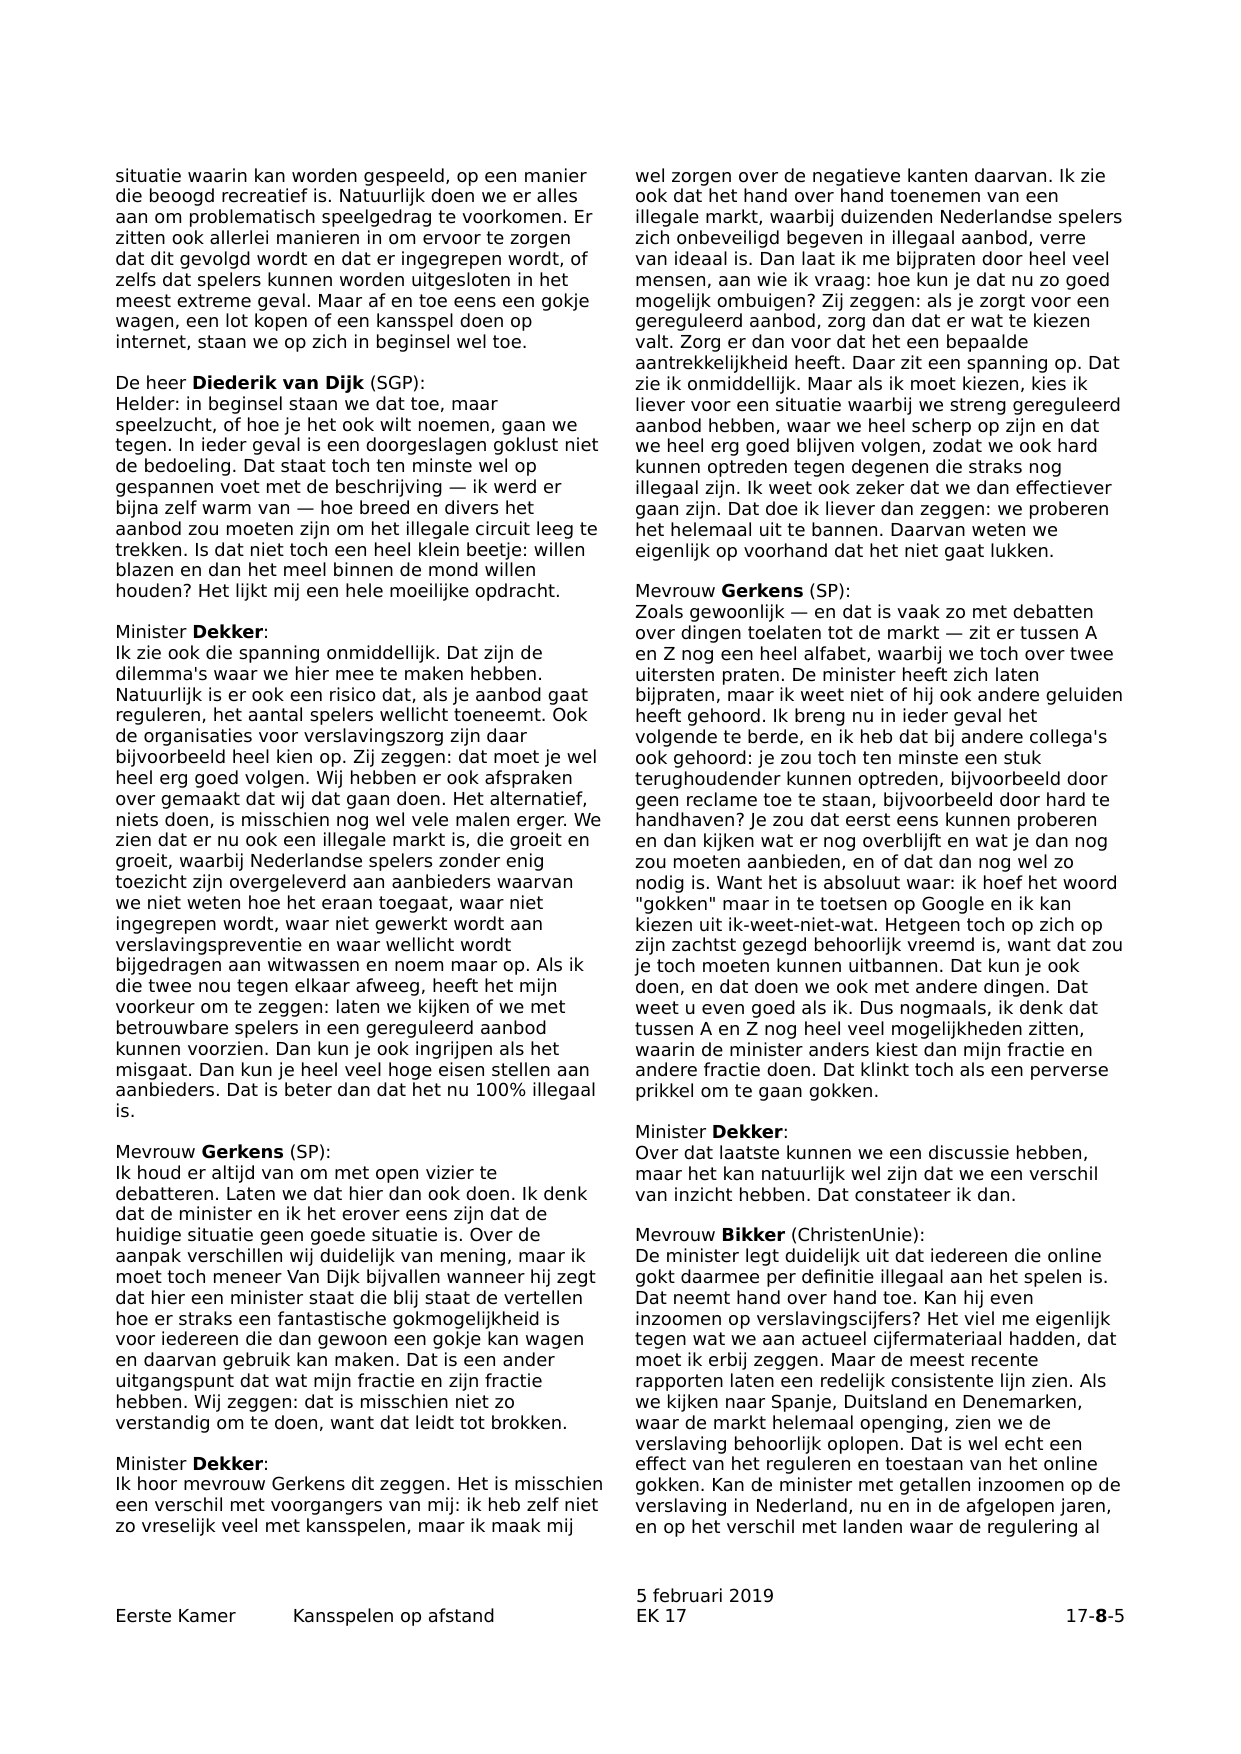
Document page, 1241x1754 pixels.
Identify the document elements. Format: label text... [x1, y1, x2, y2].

text wel zorgen over de negatieve kanten daarvan. Ik zie ook dat het hand over hand toenemen van een illegale markt, waarbij duizenden Nederlandse spelers zich onbeveiligd begeven in illegaal aanbod, verre van ideaal is. Dan laat ik me bijpraten door heel veel mensen, aan wie ik vraag: hoe kun je dat nu zo goed mogelijk ombuigen? Zij zeggen: als je zorgt voor een gereguleerd aanbod, zorg dan dat er wat te kiezen valt. Zorg er dan voor dat het een bepaalde aantrekkelijkheid heeft. Daar zit een spanning op. Dat zie ik onmiddellijk. Maar als ik moet kiezen, kies ik liever voor een situatie waarbij we streng gereguleerd aanbod hebben, waar we heel scherp op zijn en dat we heel erg goed blijven volgen, zodat we ook hard kunnen optreden tegen degenen die straks nog illegaal zijn. Ik weet ook zeker dat we dan effectiever gaan zijn. Dat doe ik liever dan zeggen: we proberen het helemaal uit te bannen. Daarvan weten we eigenlijk op voorhand dat het niet gaat lukken. [635, 165, 1125, 561]
text Mevrouw Bikker (ChristenUnie): [635, 1225, 1125, 1246]
text Ik zie ook die spanning onmiddellijk. Dat zijn de dilemma's waar we hier mee te maken hebben. Natuurlijk is er ook een risico dat, als je aanbod gaat reguleren, het aantal spelers wellicht toeneemt. Ook de organisaties voor verslavingszorg zijn daar bijvoorbeeld heel kien op. Zij zeggen: dat moet je wel heel erg goed volgen. Wij hebben er ook afspraken over gemaakt dat wij dat gaan doen. Het alternatief, niets doen, is misschien nog wel vele malen erger. We zien dat er nu ook een illegale markt is, die groeit en groeit, waarbij Nederlandse spelers zonder enig toezicht zijn overgeleverd aan aanbieders waarvan we niet weten hoe het eraan toegaat, waar niet ingegrepen wordt, waar niet gewerkt wordt aan verslavingspreventie en waar wellicht wordt bijgedragen aan witwassen en noem maar op. Als ik die twee nou tegen elkaar afweeg, heeft het mijn voorkeur om te zeggen: laten we kijken of we met betrouwbare spelers in een gereguleerd aanbod kunnen voorzien. Dan kun je ook ingrijpen als het misgaat. Dan kun je heel veel hoge eisen stellen aan aanbieders. Dat is beter dan dat het nu 100% illegaal is. [115, 643, 605, 1122]
text Ik houd er altijd van om met open vizier te debatteren. Laten we dat hier dan ook doen. Ik denk dat de minister en ik het erover eens zijn dat de huidige situatie geen goede situatie is. Over de aanpak verschillen wij duidelijk van mening, maar ik moet toch meneer Van Dijk bijvallen wanneer hij zegt dat hier een minister staat die blij staat de vertellen hoe er straks een fantastische gokmogelijkheid is voor iedereen die dan gewoon een gokje kan wagen en daarvan gebruik kan maken. Dat is een ander uitgangspunt dat wat mijn fractie en zijn fractie hebben. Wij zeggen: dat is misschien niet zo verstandig om te doen, want dat leidt tot brokken. [115, 1162, 605, 1433]
text Mevrouw Gerkens (SP): [635, 581, 1125, 602]
text Over dat laatste kunnen we een discussie hebben, maar het kan natuurlijk wel zijn dat we een verschil van inzicht hebben. Dat constateer ik dan. [635, 1143, 1125, 1205]
text Minister Dekker: [115, 622, 605, 643]
text De heer Diederik van Dijk (SGP): [115, 373, 605, 393]
text Mevrouw Gerkens (SP): [115, 1142, 605, 1162]
text Minister Dekker: [115, 1453, 605, 1474]
text Ik hoor mevrouw Gerkens dit zeggen. Het is misschien een verschil met voorgangers van mij: ik heb zelf niet zo vreselijk veel met kansspelen, maar ik maak mij [115, 1474, 605, 1537]
text De minister legt duidelijk uit dat iedereen die online gokt daarmee per definitie illegaal aan het spelen is. Dat neemt hand over hand toe. Kan hij even inzoomen op verslavingscijfers? Het viel me eigenlijk tegen wat we aan actueel cijfermateriaal hadden, dat moet ik erbij zeggen. Maar de meest recente rapporten laten een redelijk consistente lijn zien. Als we kijken naar Spanje, Duitsland en Denemarken, waar de markt helemaal openging, zien we de verslaving behoorlijk oplopen. Dat is wel echt een effect van het reguleren en toestaan van het online gokken. Kan de minister met getallen inzoomen op de verslaving in Nederland, nu en in de afgelopen jaren, en op het verschil met landen waar de regulering al [635, 1246, 1125, 1537]
text situatie waarin kan worden gespeeld, op een manier die beoogd recreatief is. Natuurlijk doen we er alles aan om problematisch speelgedrag te voorkomen. Er zitten ook allerlei manieren in om ervoor te zorgen dat dit gevolgd wordt en dat er ingegrepen wordt, of zelfs dat spelers kunnen worden uitgesloten in het meest extreme geval. Maar af en toe eens een gokje wagen, een lot kopen of een kansspel doen op internet, staan we op zich in beginsel wel toe. [115, 165, 605, 353]
text Helder: in beginsel staan we dat toe, maar speelzucht, of hoe je het ook wilt noemen, gaan we tegen. In ieder geval is een doorgeslagen goklust niet de bedoeling. Dat staat toch ten minste wel op gespannen voet met de beschrijving — ik werd er bijna zelf warm van — hoe breed en divers het aanbod zou moeten zijn om het illegale circuit leeg te trekken. Is dat niet toch een heel klein beetje: willen blazen en dan het meel binnen de mond willen houden? Het lijkt mij een hele moeilijke opdracht. [115, 393, 605, 602]
text Minister Dekker: [635, 1122, 1125, 1143]
text Zoals gewoonlijk — en dat is vaak zo met debatten over dingen toelaten tot de markt — zit er tussen A en Z nog een heel alfabet, waarbij we toch over twee uitersten praten. De minister heeft zich laten bijpraten, maar ik weet niet of hij ook andere geluiden heeft gehoord. Ik breng nu in ieder geval het volgende te berde, en ik heb dat bij andere collega's ook gehoord: je zou toch ten minste een stuk terughoudender kunnen optreden, bijvoorbeeld door geen reclame toe te staan, bijvoorbeeld door hard te handhaven? Je zou dat eerst eens kunnen proberen en dan kijken wat er nog overblijft en wat je dan nog zou moeten aanbieden, en of dat dan nog wel zo nodig is. Want het is absoluut waar: ik hoef het woord "gokken" maar in te toetsen op Google en ik kan kiezen uit ik-weet-niet-wat. Hetgeen toch op zich op zijn zachtst gezegd behoorlijk vreemd is, want dat zou je toch moeten kunnen uitbannen. Dat kun je ook doen, en dat doen we ook met andere dingen. Dat weet u even goed als ik. Dus nogmaals, ik denk dat tussen A en Z nog heel veel mogelijkheden zitten, waarin de minister anders kiest dan mijn fractie en andere fractie doen. Dat klinkt toch als een perverse prikkel om te gaan gokken. [635, 602, 1125, 1102]
